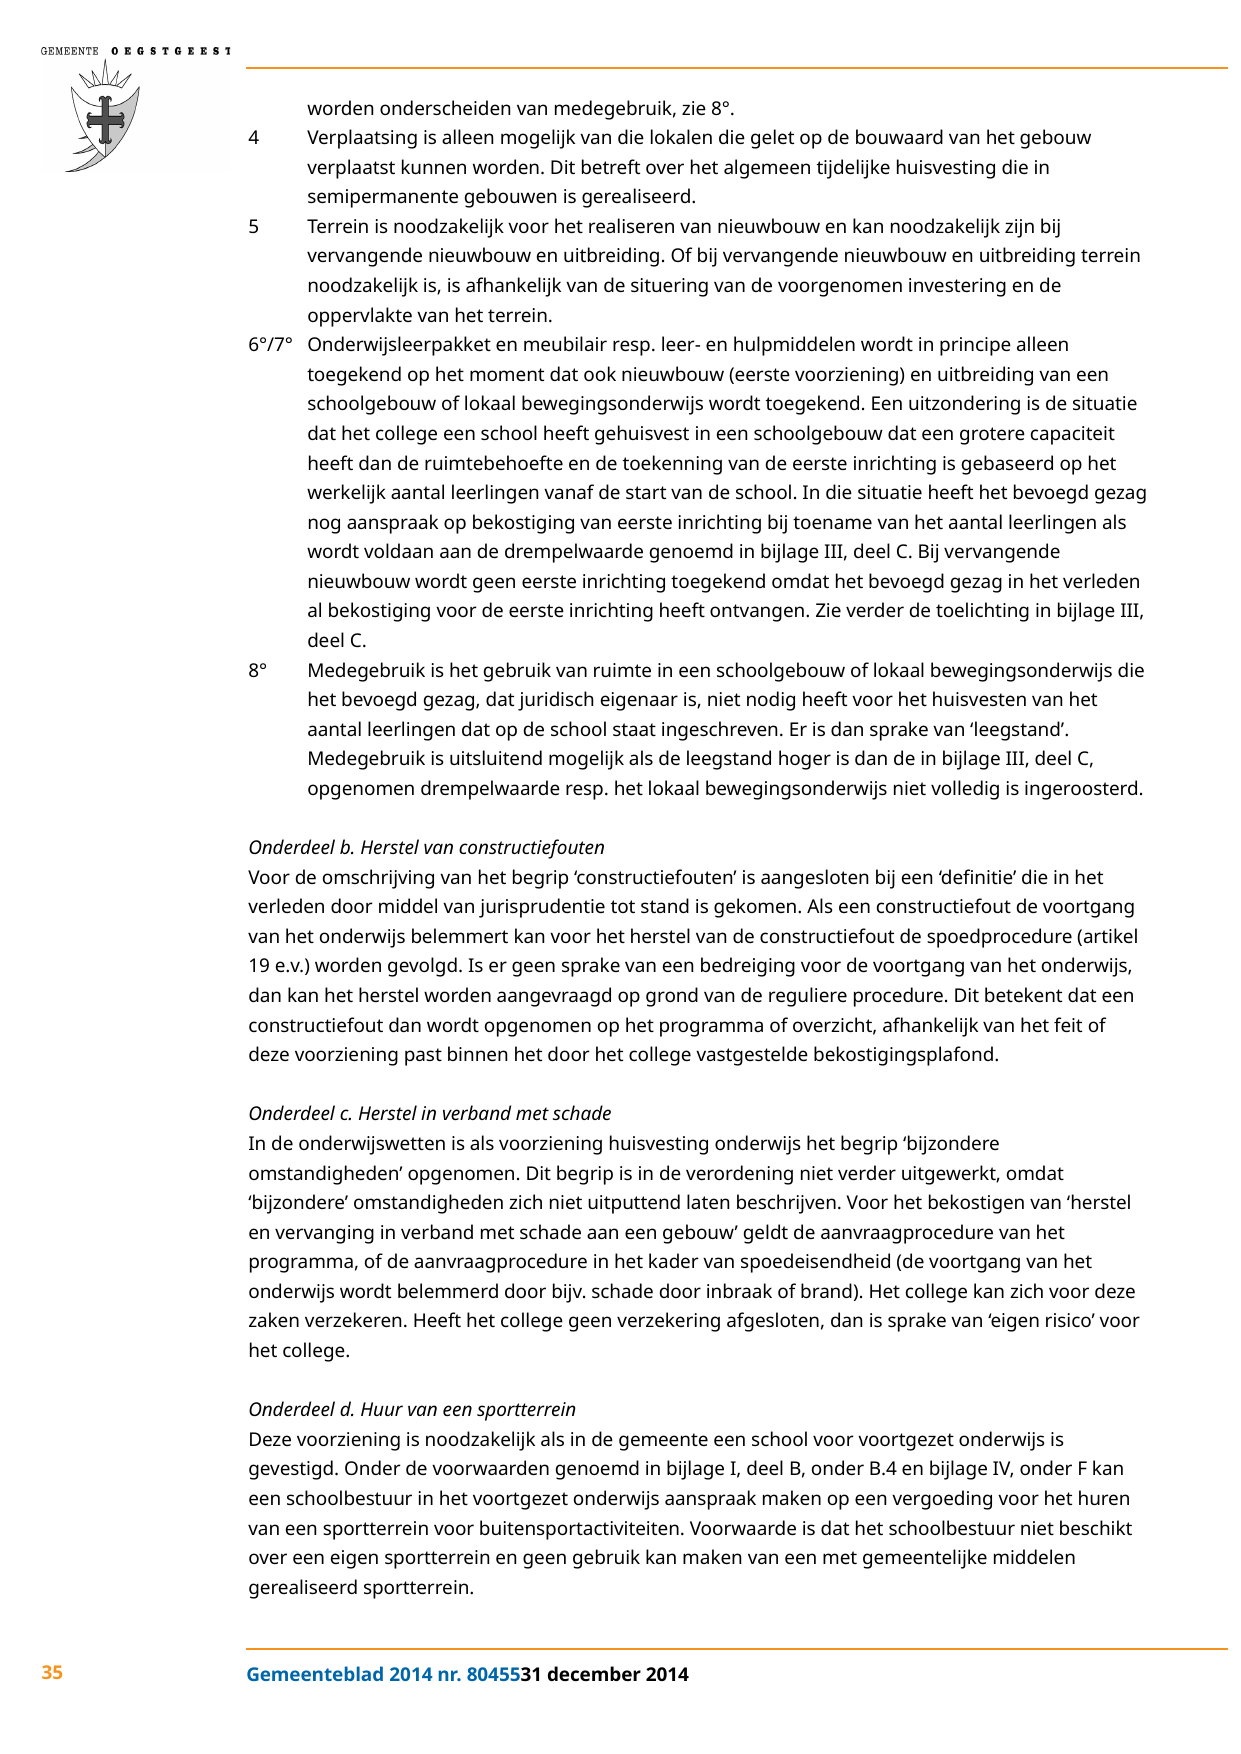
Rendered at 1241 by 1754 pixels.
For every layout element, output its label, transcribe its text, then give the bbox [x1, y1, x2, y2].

text In de onderwijswetten is als voorziening huisvesting onderwijs het begrip ‘bijzondere omstandigheden’ opgenomen. Dit begrip is in de verordening niet verder uitgewerkt, omdat ‘bijzondere’ omstandigheden zich niet uitputtend laten beschrijven. Voor het bekostigen van ‘herstel en vervanging in verband met schade aan een gebouw’ geldt de aanvraagprocedure van het programma, of de aanvraagprocedure in het kader van spoedeisendheid (de voortgang van het onderwijs wordt belemmerd door bijv. schade door inbraak of brand). Het college kan zich voor deze zaken verzekeren. Heeft het college geen verzekering afgesloten, dan is sprake van ‘eigen risico’ voor het college. [248, 1130, 1152, 1363]
picture [41, 47, 231, 172]
text Onderdeel b. Herstel van constructiefouten [248, 834, 1152, 860]
list Verplaatsing is alleen mogelijk van die lokalen die gelet op de bouwaard van het gebouw verplaatst kunnen worden. Dit betreft over het algemeen tijdelijke huisvesting die in semipermanente gebouwen is gerealiseerd. [248, 124, 1152, 209]
list Onderwijsleerpakket en meubilair resp. leer- en hulpmiddelen wordt in principe alleen toegekend op het moment dat ook nieuwbouw (eerste voorziening) en uitbreiding van een schoolgebouw of lokaal bewegingsonderwijs wordt toegekend. Een uitzondering is de situatie dat het college een school heeft gehuisvest in een schoolgebouw dat een grotere capaciteit heeft dan de ruimtebehoefte en de toekenning van de eerste inrichting is gebaseerd op het werkelijk aantal leerlingen vanaf de start van de school. In die situatie heeft het bevoegd gezag nog aanspraak op bekostiging van eerste inrichting bij toename van het aantal leerlingen als wordt voldaan aan de drempelwaarde genoemd in bijlage III, deel C. Bij vervangende nieuwbouw wordt geen eerste inrichting toegekend omdat het bevoegd gezag in het verleden al bekostiging voor de eerste inrichting heeft ontvangen. Zie verder de toelichting in bijlage III, deel C. [248, 331, 1152, 653]
text Onderdeel c. Herstel in verband met schade [248, 1101, 1152, 1126]
text Deze voorziening is noodzakelijk als in de gemeente een school voor voortgezet onderwijs is gevestigd. Onder de voorwaarden genoemd in bijlage I, deel B, onder B.4 en bijlage IV, onder F kan een schoolbestuur in het voortgezet onderwijs aanspraak maken op een vergoeding voor het huren van een sportterrein voor buitensportactiviteiten. Voorwaarde is dat het schoolbestuur niet beschikt over een eigen sportterrein en geen gebruik kan maken van een met gemeentelijke middelen gerealiseerd sportterrein. [248, 1426, 1152, 1600]
list worden onderscheiden van medegebruik, zie 8°. [248, 95, 1152, 121]
list Medegebruik is het gebruik van ruimte in een schoolgebouw of lokaal bewegingsonderwijs die het bevoegd gezag, dat juridisch eigenaar is, niet nodig heeft voor het huisvesten van het aantal leerlingen dat op de school staat ingeschreven. Er is dan sprake van ‘leegstand’. Medegebruik is uitsluitend mogelijk als de leegstand hoger is dan de in bijlage III, deel C, opgenomen drempelwaarde resp. het lokaal bewegingsonderwijs niet volledig is ingeroosterd. [248, 657, 1152, 801]
text Onderdeel d. Huur van een sportterrein [248, 1396, 1152, 1422]
list Terrein is noodzakelijk voor het realiseren van nieuwbouw en kan noodzakelijk zijn bij vervangende nieuwbouw en uitbreiding. Of bij vervangende nieuwbouw en uitbreiding terrein noodzakelijk is, is afhankelijk van de situering van de voorgenomen investering en de oppervlakte van het terrein. [248, 213, 1152, 328]
text Voor de omschrijving van het begrip ‘constructiefouten’ is aangesloten bij een ‘definitie’ die in het verleden door middel van jurisprudentie tot stand is gekomen. Als een constructiefout de voortgang van het onderwijs belemmert kan voor het herstel van de constructiefout de spoedprocedure (artikel 19 e.v.) worden gevolgd. Is er geen sprake van een bedreiging voor de voortgang van het onderwijs, dan kan het herstel worden aangevraagd op grond van de reguliere procedure. Dit betekent dat een constructiefout dan wordt opgenomen op het programma of overzicht, afhankelijk van het feit of deze voorziening past binnen het door het college vastgestelde bekostigingsplafond. [248, 864, 1152, 1067]
